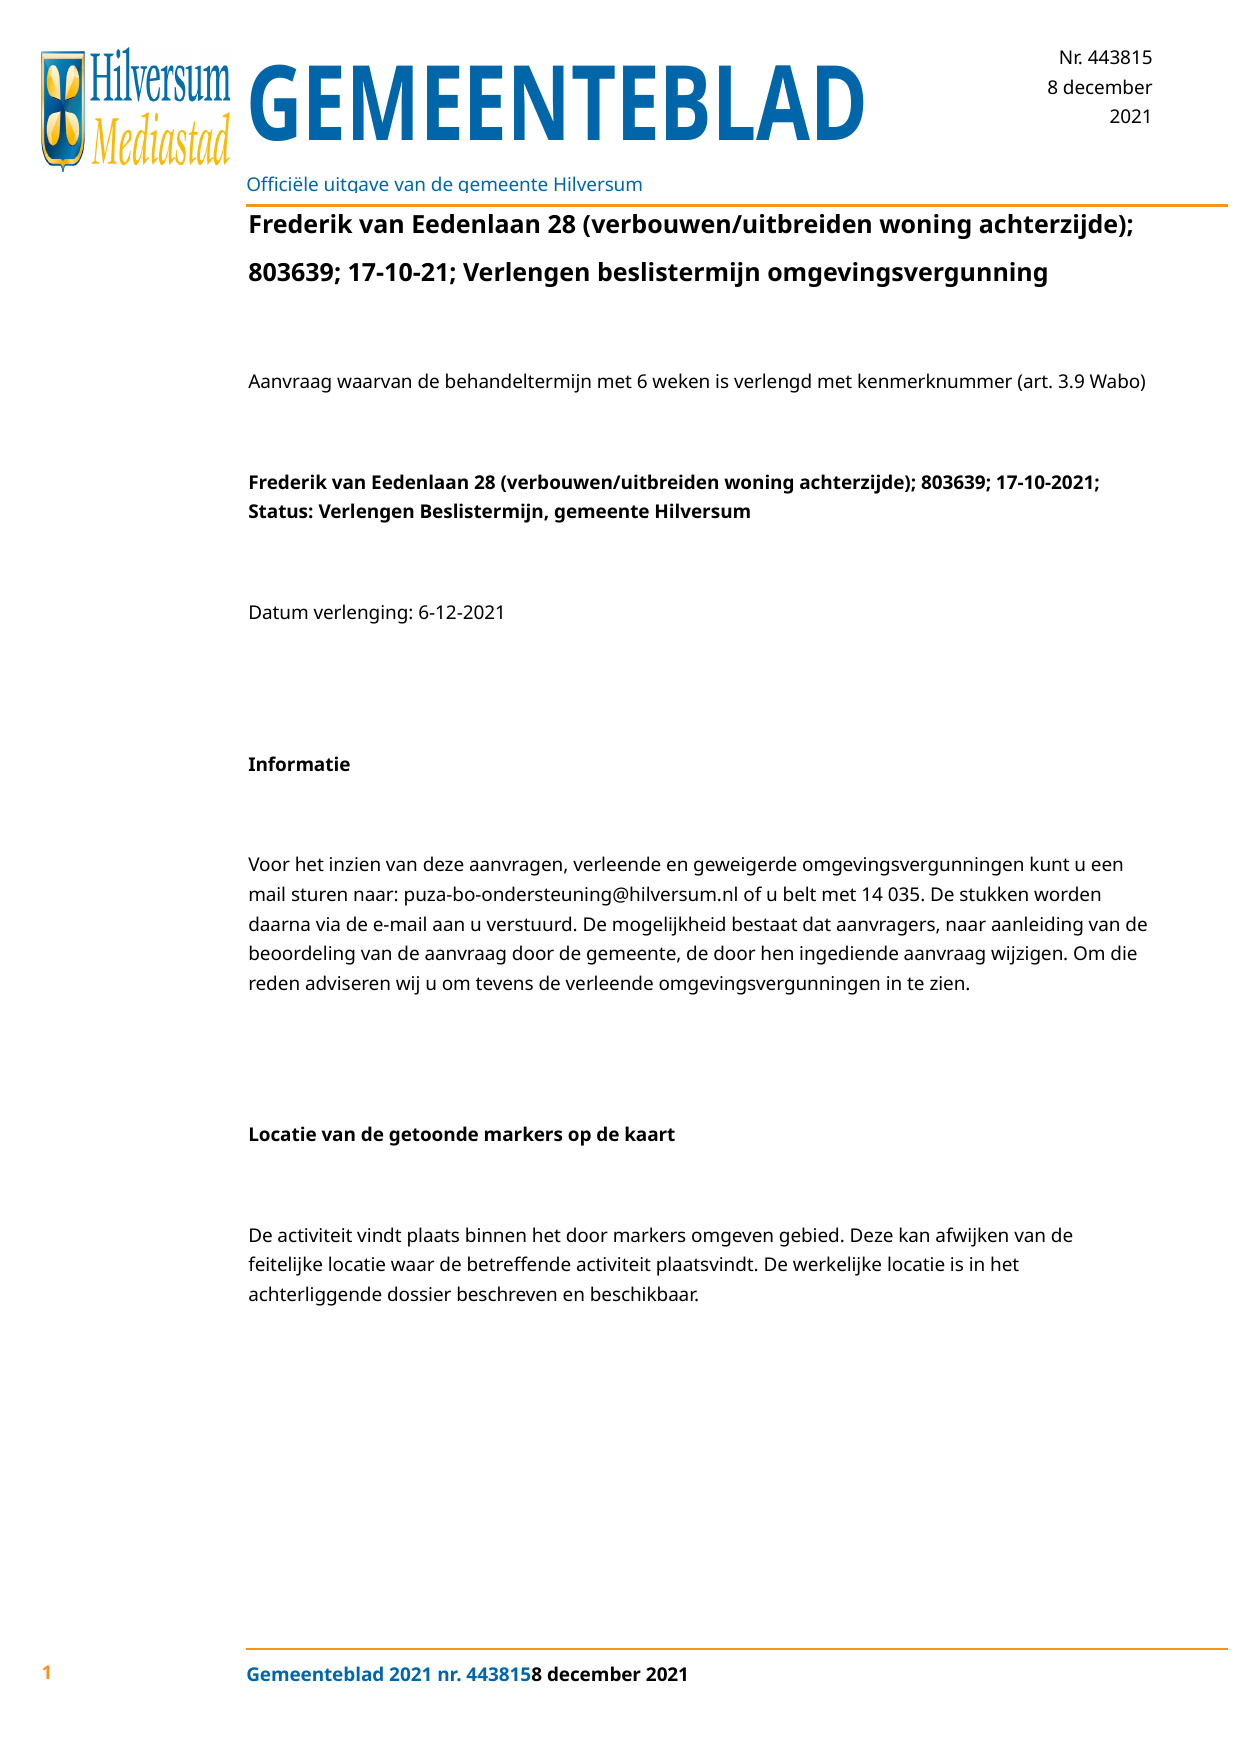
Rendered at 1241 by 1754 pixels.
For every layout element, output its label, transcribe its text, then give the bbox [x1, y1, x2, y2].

text Datum verlenging: 6-12-2021 [248, 599, 1152, 625]
text Frederik van Eedenlaan 28 (verbouwen/uitbreiden woning achterzijde); 803639; 17-10-21; Verlengen beslistermijn omgevingsvergunning [248, 207, 1152, 288]
text Voor het inzien van deze aanvragen, verleende en geweigerde omgevingsvergunningen kunt u een mail sturen naar: puza-bo-ondersteuning@hilversum.nl of u belt met 14 035. De stukken worden daarna via de e-mail aan u verstuurd. De mogelijkheid bestaat dat aanvragers, naar aanleiding van de beoordeling van de aanvraag door de gemeente, de door hen ingediende aanvraag wijzigen. Om die reden adviseren wij u om tevens de verleende omgevingsvergunningen in te zien. [248, 852, 1152, 996]
text De activiteit vindt plaats binnen het door markers omgeven gebied. Deze kan afwijken van de feitelijke locatie waar de betreffende activiteit plaatsvindt. De werkelijke locatie is in het achterliggende dossier beschreven en beschikbaar. [248, 1222, 1152, 1307]
text Aanvraag waarvan de behandeltermijn met 6 weken is verlengd met kenmerknummer (art. 3.9 Wabo) [248, 368, 1152, 394]
picture [41, 47, 231, 172]
text Locatie van de getoonde markers op de kaart [248, 1121, 1152, 1147]
text Informatie [248, 751, 1152, 777]
text Frederik van Eedenlaan 28 (verbouwen/uitbreiden woning achterzijde); 803639; 17-10-2021; Status: Verlengen Beslistermijn, gemeente Hilversum [248, 469, 1152, 524]
